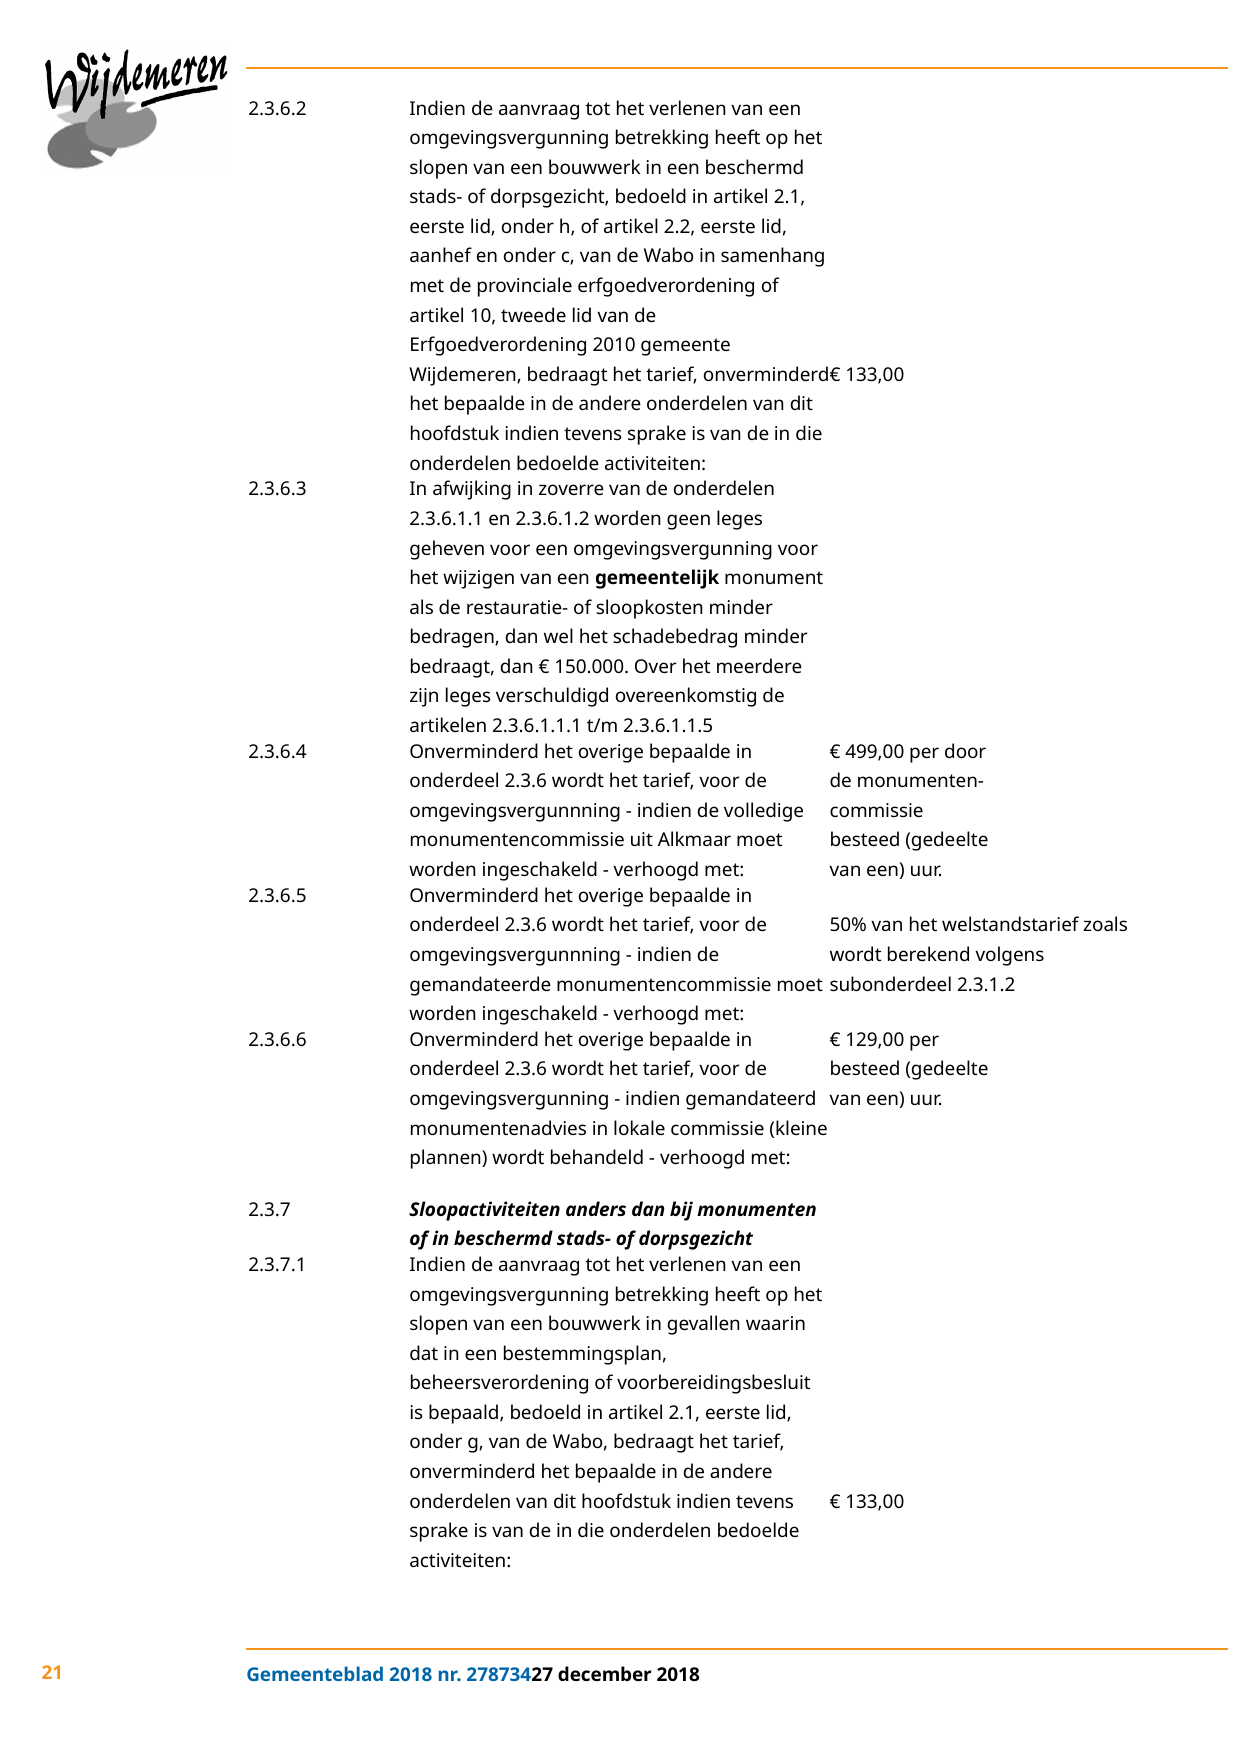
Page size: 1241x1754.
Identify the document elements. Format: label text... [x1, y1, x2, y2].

table_cell [829, 1170, 991, 1196]
table_cell Onverminderd het overige bepaalde in onderdeel 2.3.6 wordt het tarief, voor de omgevingsvergunnning - indien de volledige monumentencommissie uit Alkmaar moet worden ingeschakeld - verhoogd met: [409, 738, 829, 882]
table_cell [829, 1573, 991, 1598]
table_cell [991, 1196, 1152, 1251]
table_cell € 133,00 [829, 95, 991, 476]
table_cell 2.3.7.1 [248, 1251, 409, 1573]
table_cell [409, 1170, 829, 1196]
table_cell 2.3.6.6 [248, 1026, 409, 1170]
table_cell [829, 476, 991, 738]
table_cell [991, 738, 1152, 882]
table_cell € 133,00 [829, 1251, 991, 1573]
table_cell [409, 1573, 829, 1598]
table_cell [248, 1573, 409, 1598]
table_cell 50% van het welstandstarief zoals wordt berekend volgens subonderdeel 2.3.1.2 [829, 882, 1152, 1026]
picture [41, 47, 231, 172]
table_cell Indien de aanvraag tot het verlenen van een omgevingsvergunning betrekking heeft op het slopen van een bouwwerk in een beschermd stads- of dorpsgezicht, bedoeld in artikel 2.1, eerste lid, onder h, of artikel 2.2, eerste lid, aanhef en onder c, van de Wabo in samenhang met de provinciale erfgoedverordening of artikel 10, tweede lid van de Erfgoedverordening 2010 gemeente Wijdemeren, bedraagt het tarief, onverminderd het bepaalde in de andere onderdelen van dit hoofdstuk indien tevens sprake is van de in die onderdelen bedoelde activiteiten: [409, 95, 829, 476]
table_cell 2.3.6.4 [248, 738, 409, 882]
table_cell 2.3.6.5 [248, 882, 409, 1026]
table_cell In afwijking in zoverre van de onderdelen 2.3.6.1.1 en 2.3.6.1.2 worden geen leges geheven voor een omgevingsvergunning voor het wijzigen van een gemeentelijk monument als de restauratie- of sloopkosten minder bedragen, dan wel het schadebedrag minder bedraagt, dan € 150.000. Over het meerdere zijn leges verschuldigd overeenkomstig de artikelen 2.3.6.1.1.1 t/m 2.3.6.1.1.5 [409, 476, 829, 738]
table_cell € 499,00 per door de monumenten-commissie besteed (gedeelte van een) uur. [829, 738, 991, 882]
table_cell Sloopactiviteiten anders dan bij monumenten of in beschermd stads- of dorpsgezicht [409, 1196, 829, 1251]
table_cell Indien de aanvraag tot het verlenen van een omgevingsvergunning betrekking heeft op het slopen van een bouwwerk in gevallen waarin dat in een bestemmingsplan, beheersverordening of voorbereidingsbesluit is bepaald, bedoeld in artikel 2.1, eerste lid, onder g, van de Wabo, bedraagt het tarief, onverminderd het bepaalde in de andere onderdelen van dit hoofdstuk indien tevens sprake is van de in die onderdelen bedoelde activiteiten: [409, 1251, 829, 1573]
table_cell [991, 1026, 1152, 1170]
table_cell 2.3.6.2 [248, 95, 409, 476]
table_cell [991, 1573, 1152, 1598]
table_cell [991, 1170, 1152, 1196]
table_cell € 129,00 per besteed (gedeelte van een) uur. [829, 1026, 991, 1170]
table_cell [248, 1170, 409, 1196]
table_cell 2.3.6.3 [248, 476, 409, 738]
table_cell [991, 476, 1152, 738]
table_cell [991, 95, 1152, 476]
table_cell 2.3.7 [248, 1196, 409, 1251]
table_cell [829, 1196, 991, 1251]
table_cell Onverminderd het overige bepaalde in onderdeel 2.3.6 wordt het tarief, voor de omgevingsvergunning - indien gemandateerd monumentenadvies in lokale commissie (kleine plannen) wordt behandeld - verhoogd met: [409, 1026, 829, 1170]
table_cell [991, 1251, 1152, 1573]
table_cell Onverminderd het overige bepaalde in onderdeel 2.3.6 wordt het tarief, voor de omgevingsvergunnning - indien de gemandateerde monumentencommissie moet worden ingeschakeld - verhoogd met: [409, 882, 829, 1026]
